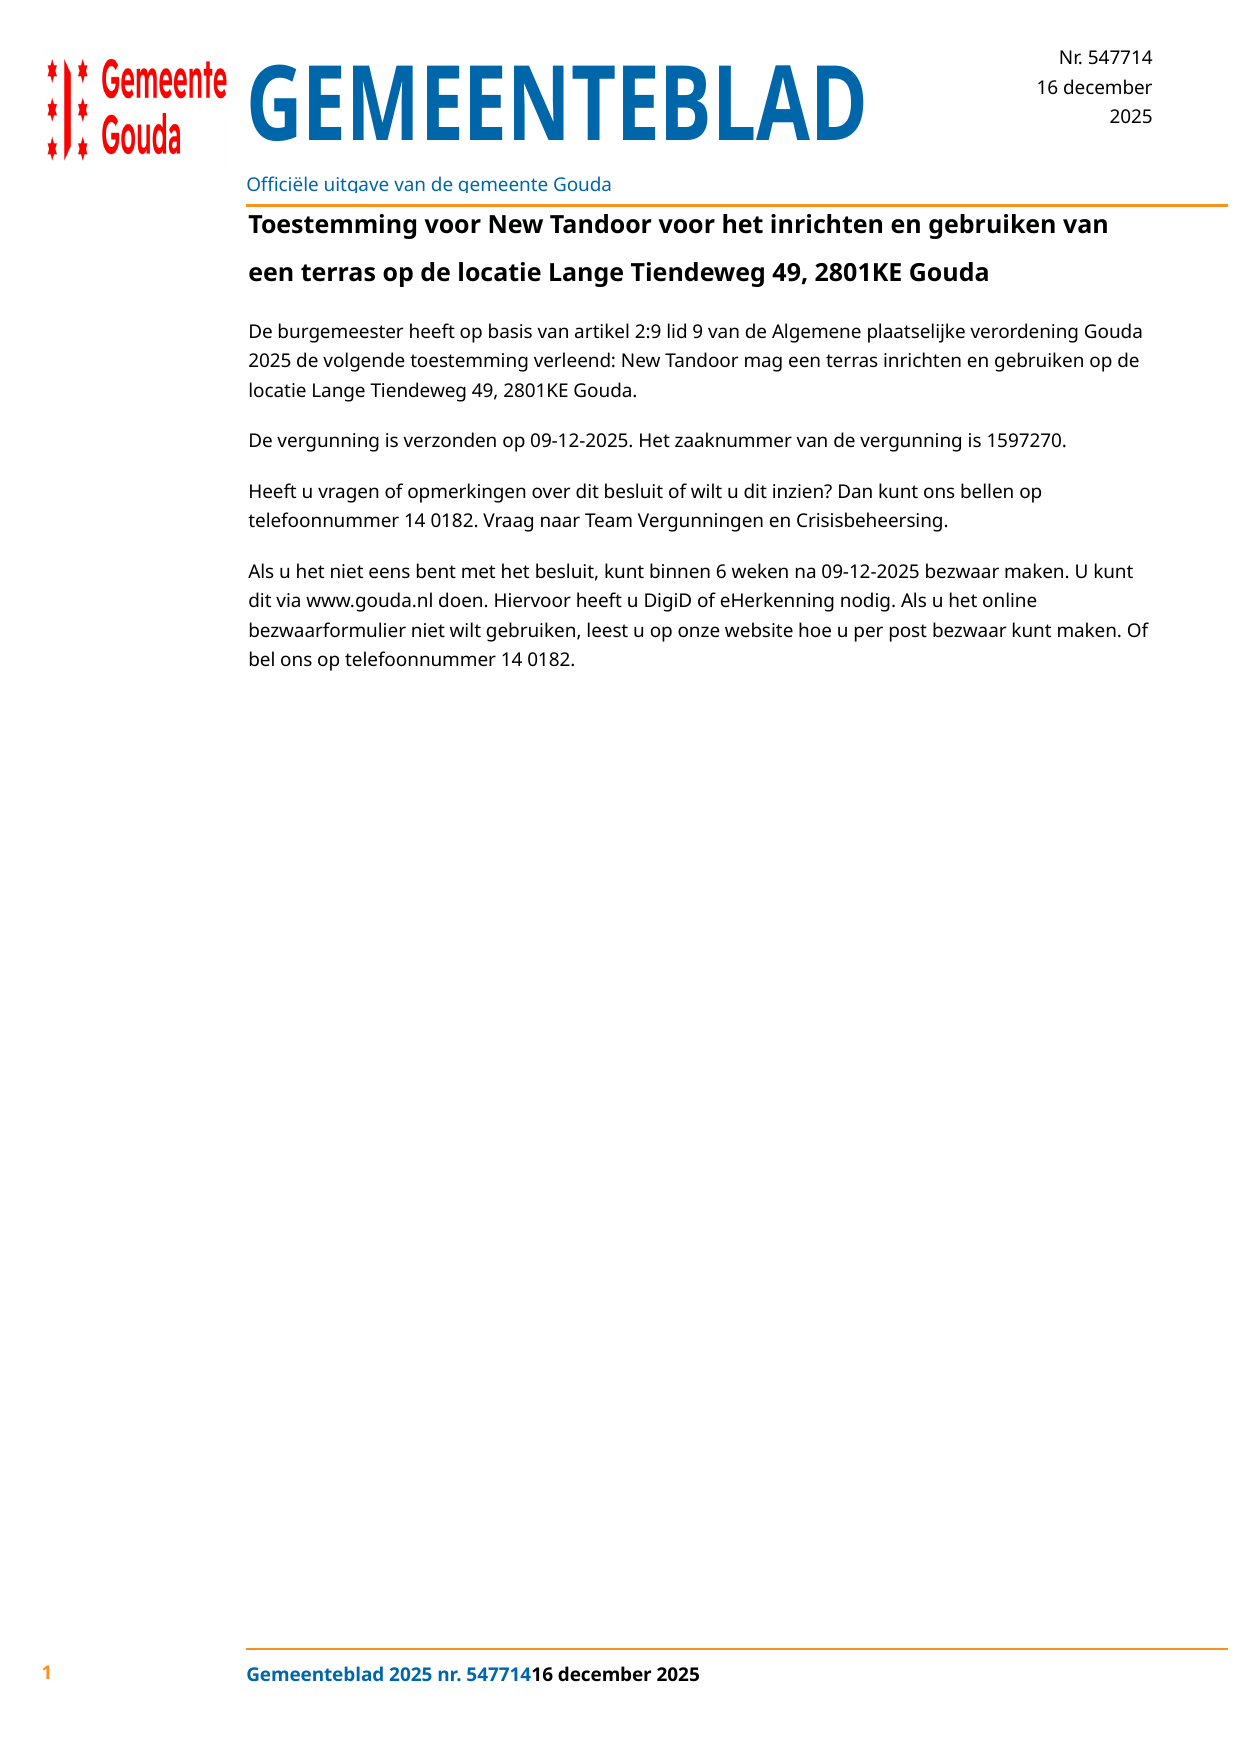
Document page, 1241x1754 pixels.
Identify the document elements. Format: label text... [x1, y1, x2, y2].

text Heeft u vragen of opmerkingen over dit besluit of wilt u dit inzien? Dan kunt ons bellen op telefoonnummer 14 0182. Vraag naar Team Vergunningen en Crisisbeheersing. [248, 478, 1152, 533]
text De burgemeester heeft op basis van artikel 2:9 lid 9 van de Algemene plaatselijke verordening Gouda 2025 de volgende toestemming verleend: New Tandoor mag een terras inrichten en gebruiken op de locatie Lange Tiendeweg 49, 2801KE Gouda. [248, 318, 1152, 403]
text Als u het niet eens bent met het besluit, kunt binnen 6 weken na 09-12-2025 bezwaar maken. U kunt dit via www.gouda.nl doen. Hiervoor heeft u DigiD of eHerkenning nodig. Als u het online bezwaarformulier niet wilt gebruiken, leest u op onze website hoe u per post bezwaar kunt maken. Of bel ons op telefoonnummer 14 0182. [248, 558, 1152, 672]
text De vergunning is verzonden op 09-12-2025. Het zaaknummer van de vergunning is 1597270. [248, 427, 1152, 453]
picture [41, 47, 231, 172]
text Toestemming voor New Tandoor voor het inrichten en gebruiken van een terras op de locatie Lange Tiendeweg 49, 2801KE Gouda [248, 207, 1152, 288]
